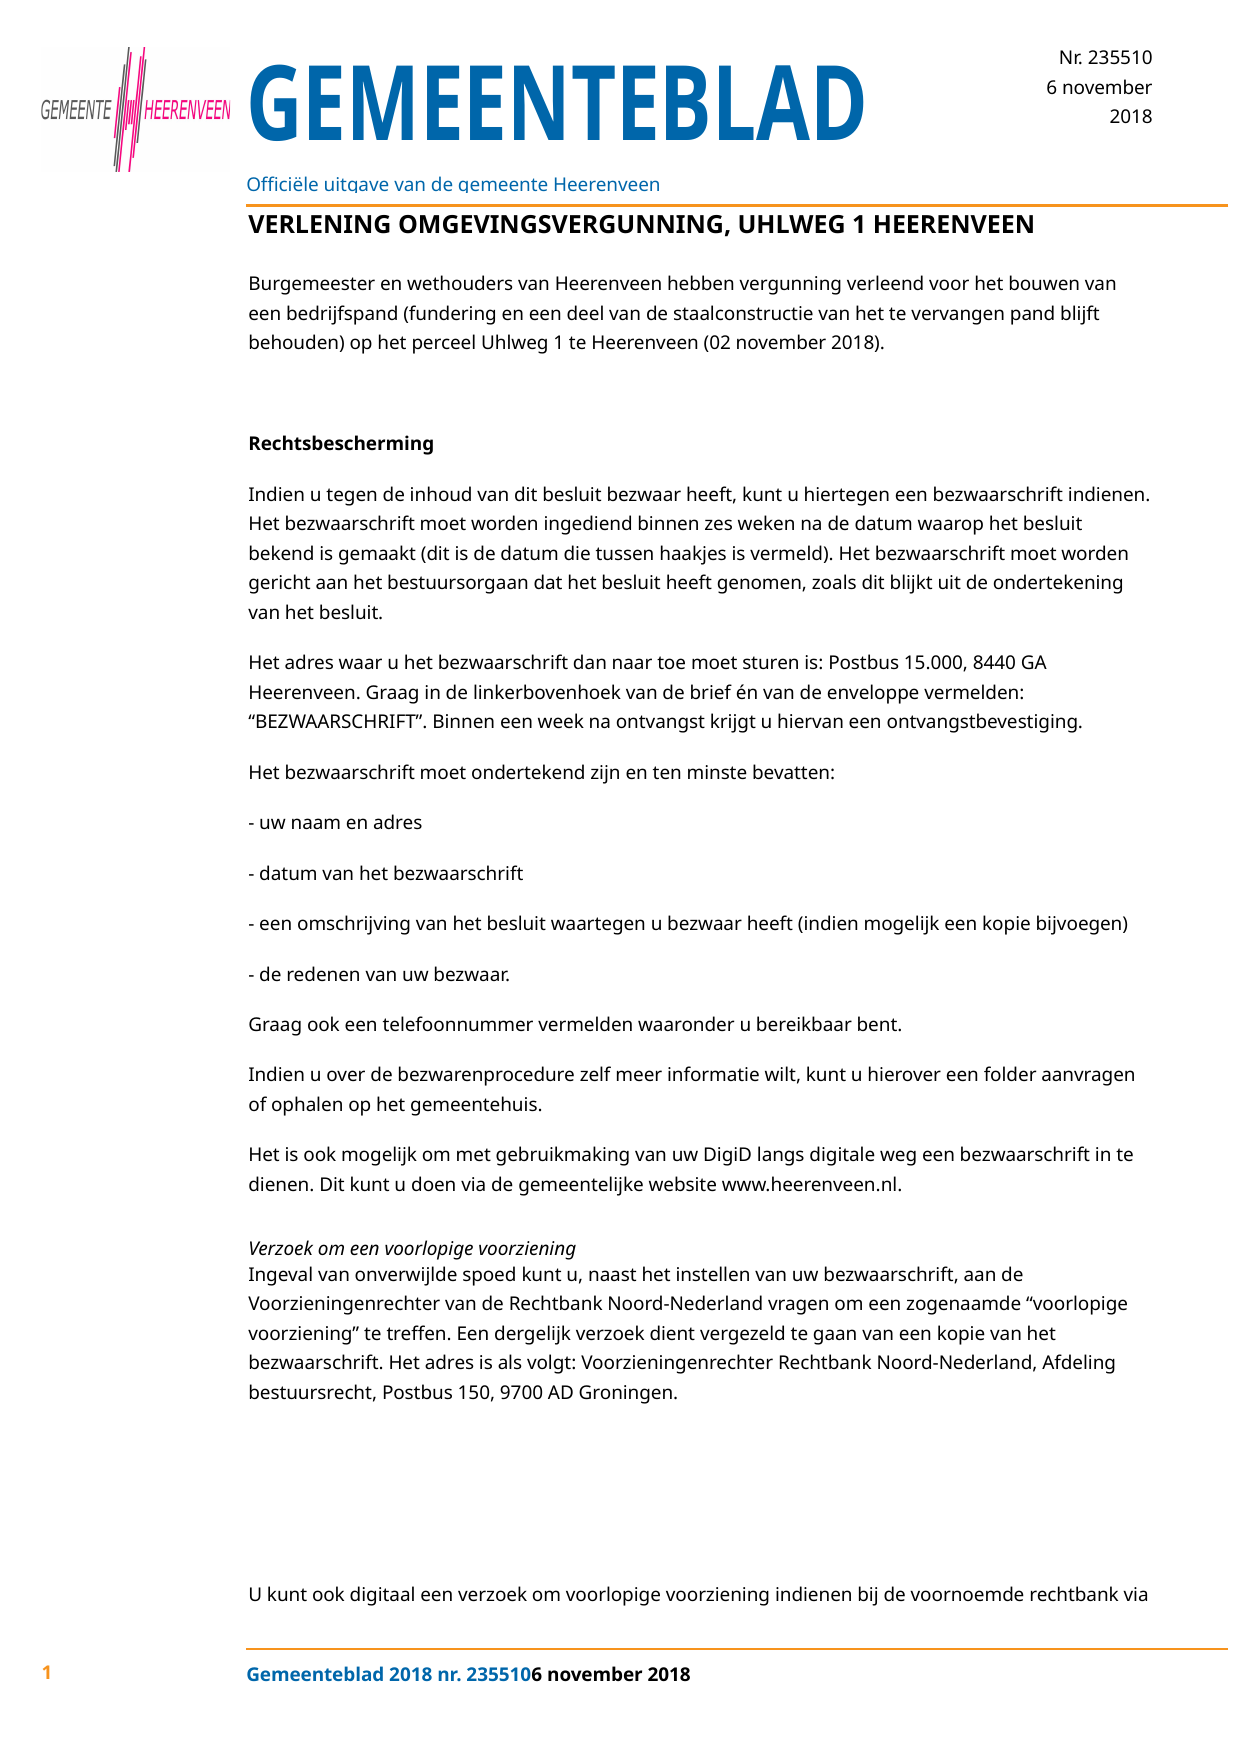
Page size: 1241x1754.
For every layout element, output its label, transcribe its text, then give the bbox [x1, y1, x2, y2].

text - een omschrijving van het besluit waartegen u bezwaar heeft (indien mogelijk een kopie bijvoegen) [248, 910, 1152, 936]
text Het bezwaarschrift moet ondertekend zijn en ten minste bevatten: [248, 759, 1152, 785]
text Graag ook een telefoonnummer vermelden waaronder u bereikbaar bent. [248, 1011, 1152, 1037]
text Burgemeester en wethouders van Heerenveen hebben vergunning verleend voor het bouwen van een bedrijfspand (fundering en een deel van de staalconstructie van het te vervangen pand blijft behouden) op het perceel Uhlweg 1 te Heerenveen (02 november 2018). [248, 270, 1152, 355]
text - uw naam en adres [248, 809, 1152, 835]
text VERLENING OMGEVINGSVERGUNNING, UHLWEG 1 HEERENVEEN [248, 207, 1152, 241]
picture [41, 47, 231, 172]
text Verzoek om een voorlopige voorziening [248, 1235, 1152, 1261]
text Het adres waar u het bezwaarschrift dan naar toe moet sturen is: Postbus 15.000, 8440 GA Heerenveen. Graag in de linkerbovenhoek van de brief én van de enveloppe vermelden: “BEZWAARSCHRIFT”. Binnen een week na ontvangst krijgt u hiervan een ontvangstbevestiging. [248, 649, 1152, 734]
text Rechtsbescherming [248, 430, 1152, 456]
text Indien u over de bezwarenprocedure zelf meer informatie wilt, kunt u hierover een folder aanvragen of ophalen op het gemeentehuis. [248, 1062, 1152, 1117]
text U kunt ook digitaal een verzoek om voorlopige voorziening indienen bij de voornoemde rechtbank via [248, 1581, 1152, 1607]
text Indien u tegen de inhoud van dit besluit bezwaar heeft, kunt u hiertegen een bezwaarschrift indienen. Het bezwaarschrift moet worden ingediend binnen zes weken na de datum waarop het besluit bekend is gemaakt (dit is de datum die tussen haakjes is vermeld). Het bezwaarschrift moet worden gericht aan het bestuursorgaan dat het besluit heeft genomen, zoals dit blijkt uit de ondertekening van het besluit. [248, 481, 1152, 625]
text Ingeval van onverwijlde spoed kunt u, naast het instellen van uw bezwaarschrift, aan de Voorzieningenrechter van de Rechtbank Noord-Nederland vragen om een zogenaamde “voorlopige voorziening” te treffen. Een dergelijk verzoek dient vergezeld te gaan van een kopie van het bezwaarschrift. Het adres is als volgt: Voorzieningenrechter Rechtbank Noord-Nederland, Afdeling bestuursrecht, Postbus 150, 9700 AD Groningen. [248, 1261, 1152, 1405]
text - datum van het bezwaarschrift [248, 860, 1152, 886]
text - de redenen van uw bezwaar. [248, 961, 1152, 986]
text Het is ook mogelijk om met gebruikmaking van uw DigiD langs digitale weg een bezwaarschrift in te dienen. Dit kunt u doen via de gemeentelijke website www.heerenveen.nl. [248, 1142, 1152, 1197]
